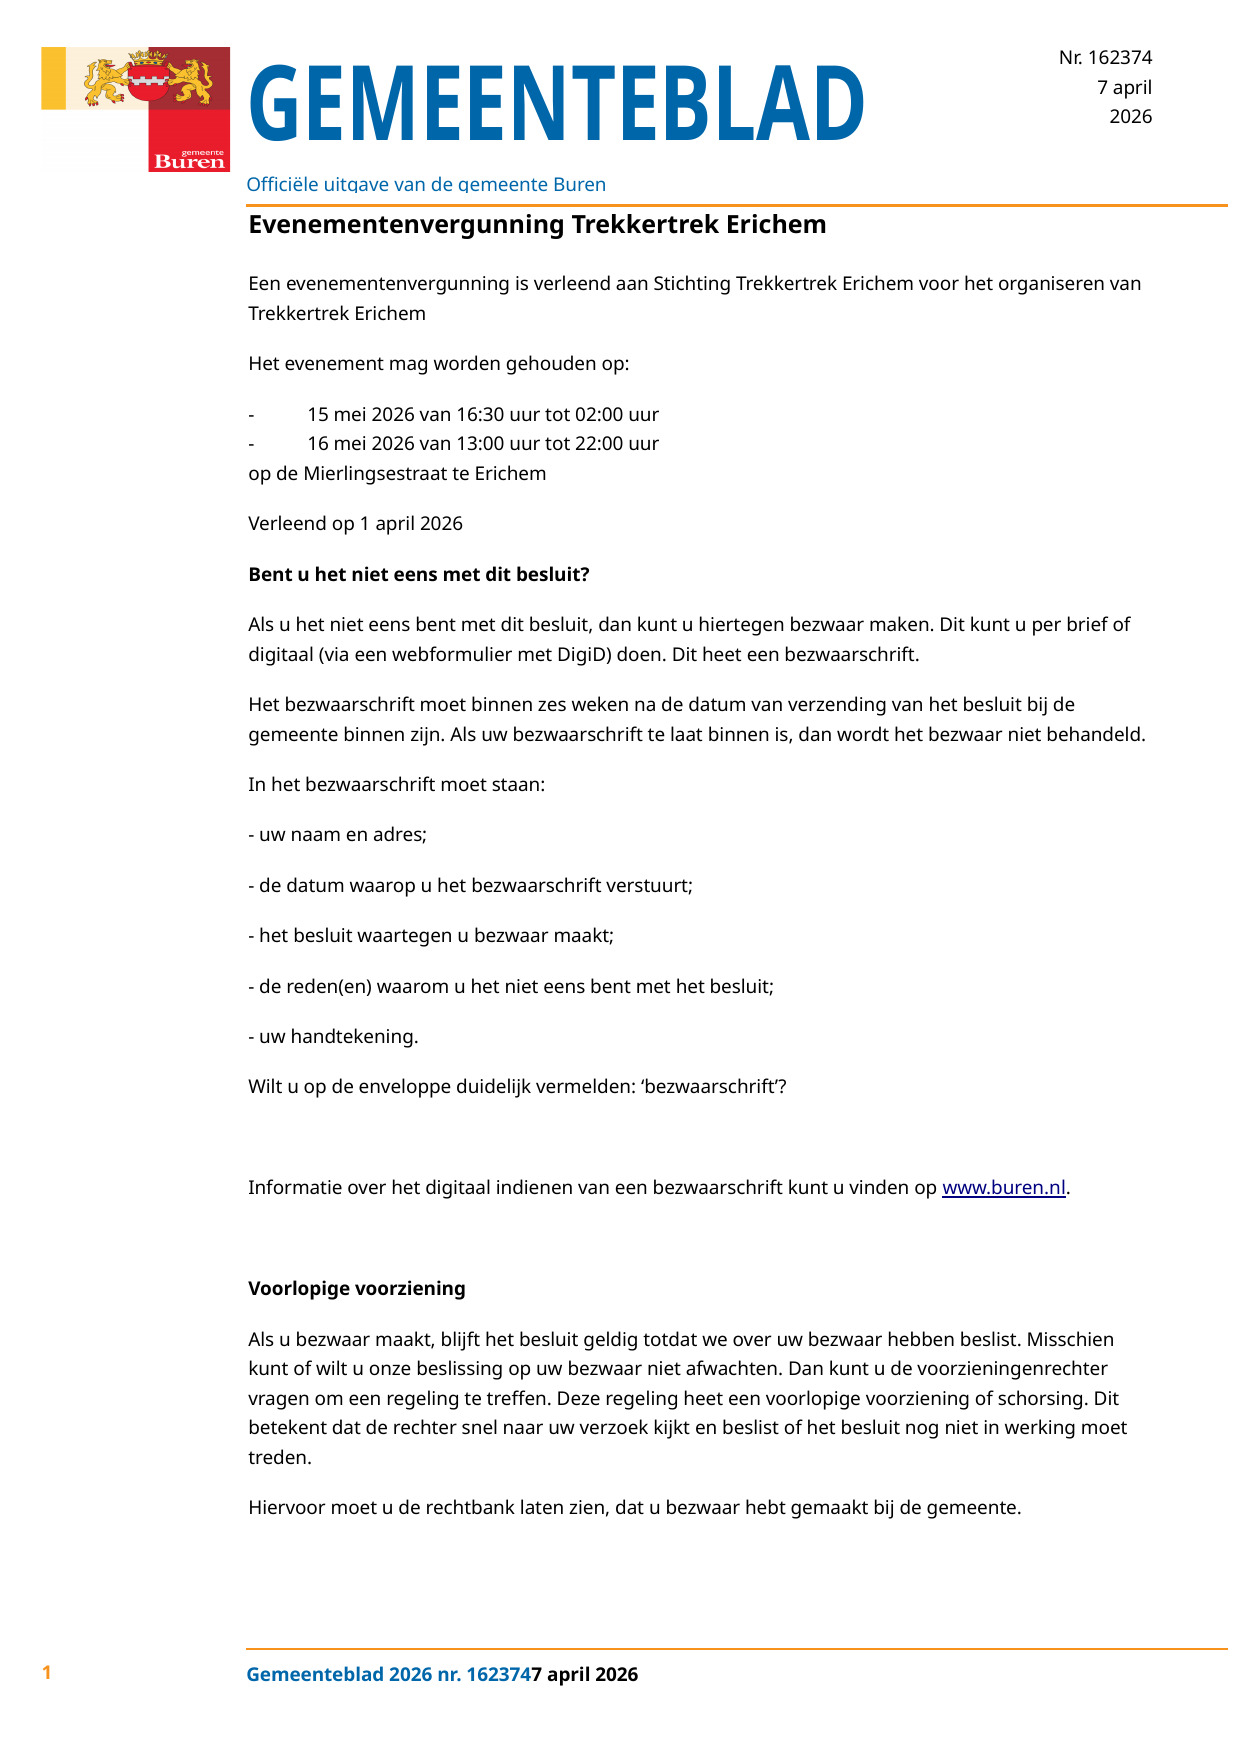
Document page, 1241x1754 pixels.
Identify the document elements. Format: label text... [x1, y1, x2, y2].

text Bent u het niet eens met dit besluit? [248, 561, 1152, 586]
list 16 mei 2026 van 13:00 uur tot 22:00 uur [248, 430, 1152, 456]
text Informatie over het digitaal indienen van een bezwaarschrift kunt u vinden op www.buren.nl. [248, 1174, 1152, 1200]
text Verleend op 1 april 2026 [248, 510, 1152, 536]
text - de reden(en) waarom u het niet eens bent met het besluit; [248, 973, 1152, 998]
text Wilt u op de enveloppe duidelijk vermelden: ‘bezwaarschrift’? [248, 1074, 1152, 1099]
text - de datum waarop u het bezwaarschrift verstuurt; [248, 872, 1152, 898]
picture [41, 47, 231, 172]
text In het bezwaarschrift moet staan: [248, 771, 1152, 797]
text - uw handtekening. [248, 1023, 1152, 1049]
text Als u bezwaar maakt, blijft het besluit geldig totdat we over uw bezwaar hebben beslist. Misschien kunt of wilt u onze beslissing op uw bezwaar niet afwachten. Dan kunt u de voorzieningenrechter vragen om een regeling te treffen. Deze regeling heet een voorlopige voorziening of schorsing. Dit betekent dat de rechter snel naar uw verzoek kijkt en beslist of het besluit nog niet in werking moet treden. [248, 1326, 1152, 1470]
text Evenementenvergunning Trekkertrek Erichem [248, 207, 1152, 241]
text op de Mierlingsestraat te Erichem [248, 460, 1152, 486]
text Hiervoor moet u de rechtbank laten zien, dat u bezwaar hebt gemaakt bij de gemeente. [248, 1494, 1152, 1520]
text Als u het niet eens bent met dit besluit, dan kunt u hiertegen bezwaar maken. Dit kunt u per brief of digitaal (via een webformulier met DigiD) doen. Dit heet een bezwaarschrift. [248, 611, 1152, 666]
text Het evenement mag worden gehouden op: [248, 350, 1152, 376]
list 15 mei 2026 van 16:30 uur tot 02:00 uur [248, 401, 1152, 426]
text - het besluit waartegen u bezwaar maakt; [248, 922, 1152, 948]
text Voorlopige voorziening [248, 1275, 1152, 1301]
text Een evenementenvergunning is verleend aan Stichting Trekkertrek Erichem voor het organiseren van Trekkertrek Erichem [248, 270, 1152, 326]
text Het bezwaarschrift moet binnen zes weken na de datum van verzending van het besluit bij de gemeente binnen zijn. Als uw bezwaarschrift te laat binnen is, dan wordt het bezwaar niet behandeld. [248, 691, 1152, 746]
text - uw naam en adres; [248, 822, 1152, 847]
